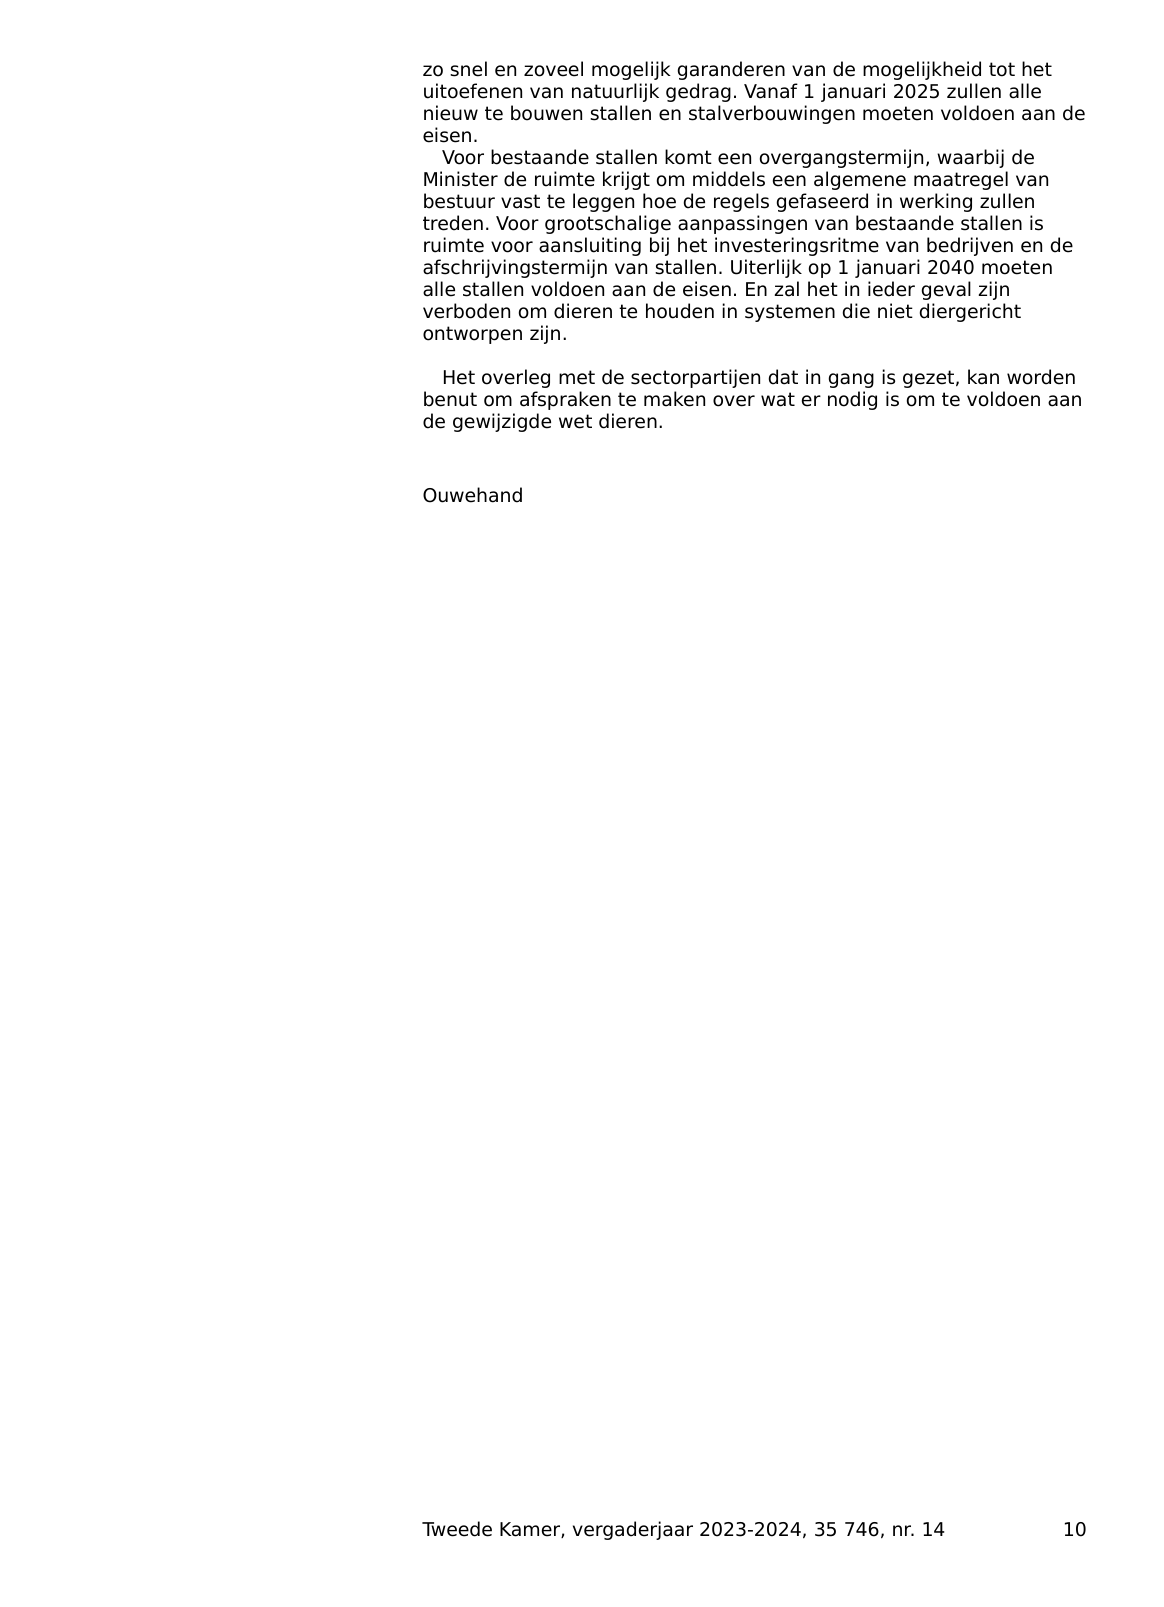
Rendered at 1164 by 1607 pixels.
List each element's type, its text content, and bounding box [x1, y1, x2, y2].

text Ouwehand [422, 463, 1087, 507]
text Het overleg met de sectorpartijen dat in gang is gezet, kan worden benut om afspraken te maken over wat er nodig is om te voldoen aan de gewijzigde wet dieren. [422, 367, 1087, 433]
text zo snel en zoveel mogelijk garanderen van de mogelijkheid tot het uitoefenen van natuurlijk gedrag. Vanaf 1 januari 2025 zullen alle nieuw te bouwen stallen en stalverbouwingen moeten voldoen aan de eisen. [422, 59, 1087, 147]
text Voor bestaande stallen komt een overgangstermijn, waarbij de Minister de ruimte krijgt om middels een algemene maatregel van bestuur vast te leggen hoe de regels gefaseerd in werking zullen treden. Voor grootschalige aanpassingen van bestaande stallen is ruimte voor aansluiting bij het investeringsritme van bedrijven en de afschrijvingstermijn van stallen. Uiterlijk op 1 januari 2040 moeten alle stallen voldoen aan de eisen. En zal het in ieder geval zijn verboden om dieren te houden in systemen die niet diergericht ontworpen zijn. [422, 147, 1087, 345]
